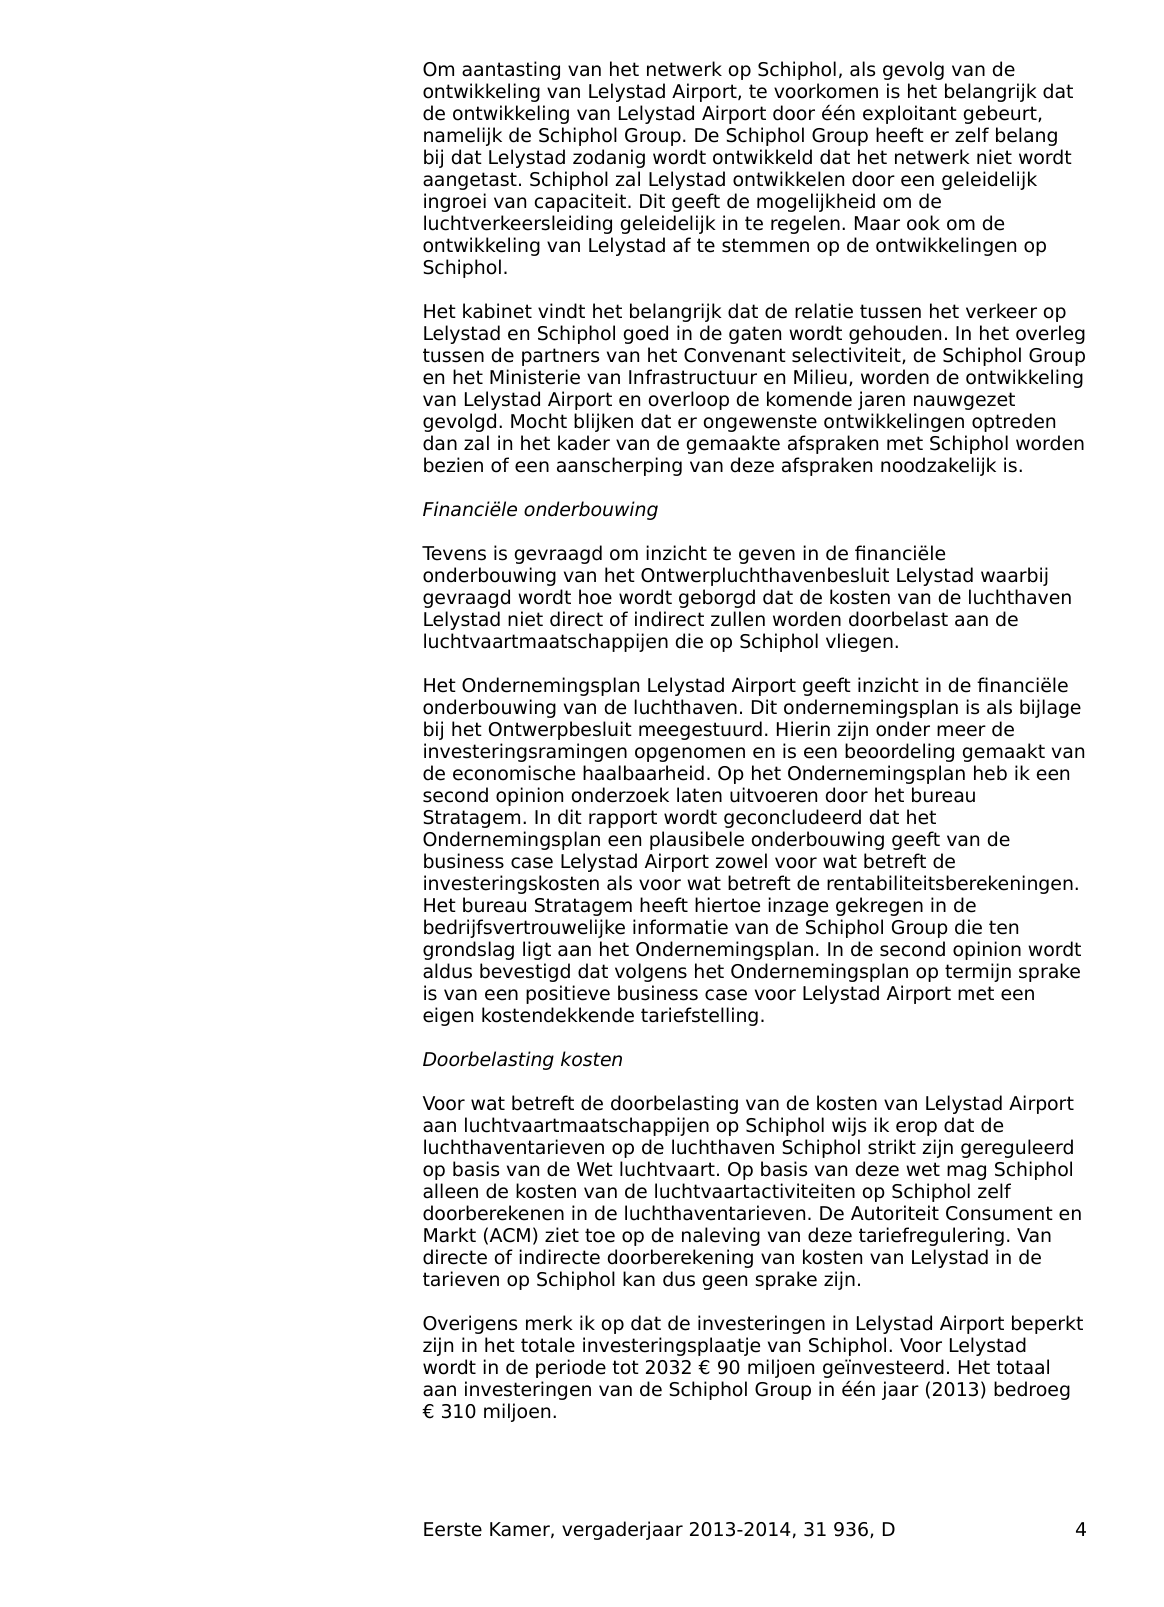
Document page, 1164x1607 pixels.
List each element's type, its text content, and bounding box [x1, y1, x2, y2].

text Het kabinet vindt het belangrijk dat de relatie tussen het verkeer op Lelystad en Schiphol goed in de gaten wordt gehouden. In het overleg tussen de partners van het Convenant selectiviteit, de Schiphol Group en het Ministerie van Infrastructuur en Milieu, worden de ontwikkeling van Lelystad Airport en overloop de komende jaren nauwgezet gevolgd. Mocht blijken dat er ongewenste ontwikkelingen optreden dan zal in het kader van de gemaakte afspraken met Schiphol worden bezien of een aanscherping van deze afspraken noodzakelijk is. [422, 301, 1087, 477]
text Overigens merk ik op dat de investeringen in Lelystad Airport beperkt zijn in het totale investeringsplaatje van Schiphol. Voor Lelystad wordt in de periode tot 2032 € 90 miljoen geïnvesteerd. Het totaal aan investeringen van de Schiphol Group in één jaar (2013) bedroeg € 310 miljoen. [422, 1313, 1087, 1423]
subtitle Doorbelasting kosten [422, 1049, 1087, 1071]
text Tevens is gevraagd om inzicht te geven in de financiële onderbouwing van het Ontwerpluchthavenbesluit Lelystad waarbij gevraagd wordt hoe wordt geborgd dat de kosten van de luchthaven Lelystad niet direct of indirect zullen worden doorbelast aan de luchtvaartmaatschappijen die op Schiphol vliegen. [422, 543, 1087, 653]
subtitle Financiële onderbouwing [422, 499, 1087, 521]
text Voor wat betreft de doorbelasting van de kosten van Lelystad Airport aan luchtvaartmaatschappijen op Schiphol wijs ik erop dat de luchthaventarieven op de luchthaven Schiphol strikt zijn gereguleerd op basis van de Wet luchtvaart. Op basis van deze wet mag Schiphol alleen de kosten van de luchtvaartactiviteiten op Schiphol zelf doorberekenen in de luchthaventarieven. De Autoriteit Consument en Markt (ACM) ziet toe op de naleving van deze tariefregulering. Van directe of indirecte doorberekening van kosten van Lelystad in de tarieven op Schiphol kan dus geen sprake zijn. [422, 1093, 1087, 1291]
text Het Ondernemingsplan Lelystad Airport geeft inzicht in de financiële onderbouwing van de luchthaven. Dit ondernemingsplan is als bijlage bij het Ontwerpbesluit meegestuurd. Hierin zijn onder meer de investeringsramingen opgenomen en is een beoordeling gemaakt van de economische haalbaarheid. Op het Ondernemingsplan heb ik een second opinion onderzoek laten uitvoeren door het bureau Stratagem. In dit rapport wordt geconcludeerd dat het Ondernemingsplan een plausibele onderbouwing geeft van de business case Lelystad Airport zowel voor wat betreft de investeringskosten als voor wat betreft de rentabiliteitsberekeningen. Het bureau Stratagem heeft hiertoe inzage gekregen in de bedrijfsvertrouwelijke informatie van de Schiphol Group die ten grondslag ligt aan het Ondernemingsplan. In de second opinion wordt aldus bevestigd dat volgens het Ondernemingsplan op termijn sprake is van een positieve business case voor Lelystad Airport met een eigen kostendekkende tariefstelling. [422, 675, 1087, 1027]
text Om aantasting van het netwerk op Schiphol, als gevolg van de ontwikkeling van Lelystad Airport, te voorkomen is het belangrijk dat de ontwikkeling van Lelystad Airport door één exploitant gebeurt, namelijk de Schiphol Group. De Schiphol Group heeft er zelf belang bij dat Lelystad zodanig wordt ontwikkeld dat het netwerk niet wordt aangetast. Schiphol zal Lelystad ontwikkelen door een geleidelijk ingroei van capaciteit. Dit geeft de mogelijkheid om de luchtverkeersleiding geleidelijk in te regelen. Maar ook om de ontwikkeling van Lelystad af te stemmen op de ontwikkelingen op Schiphol. [422, 59, 1087, 279]
